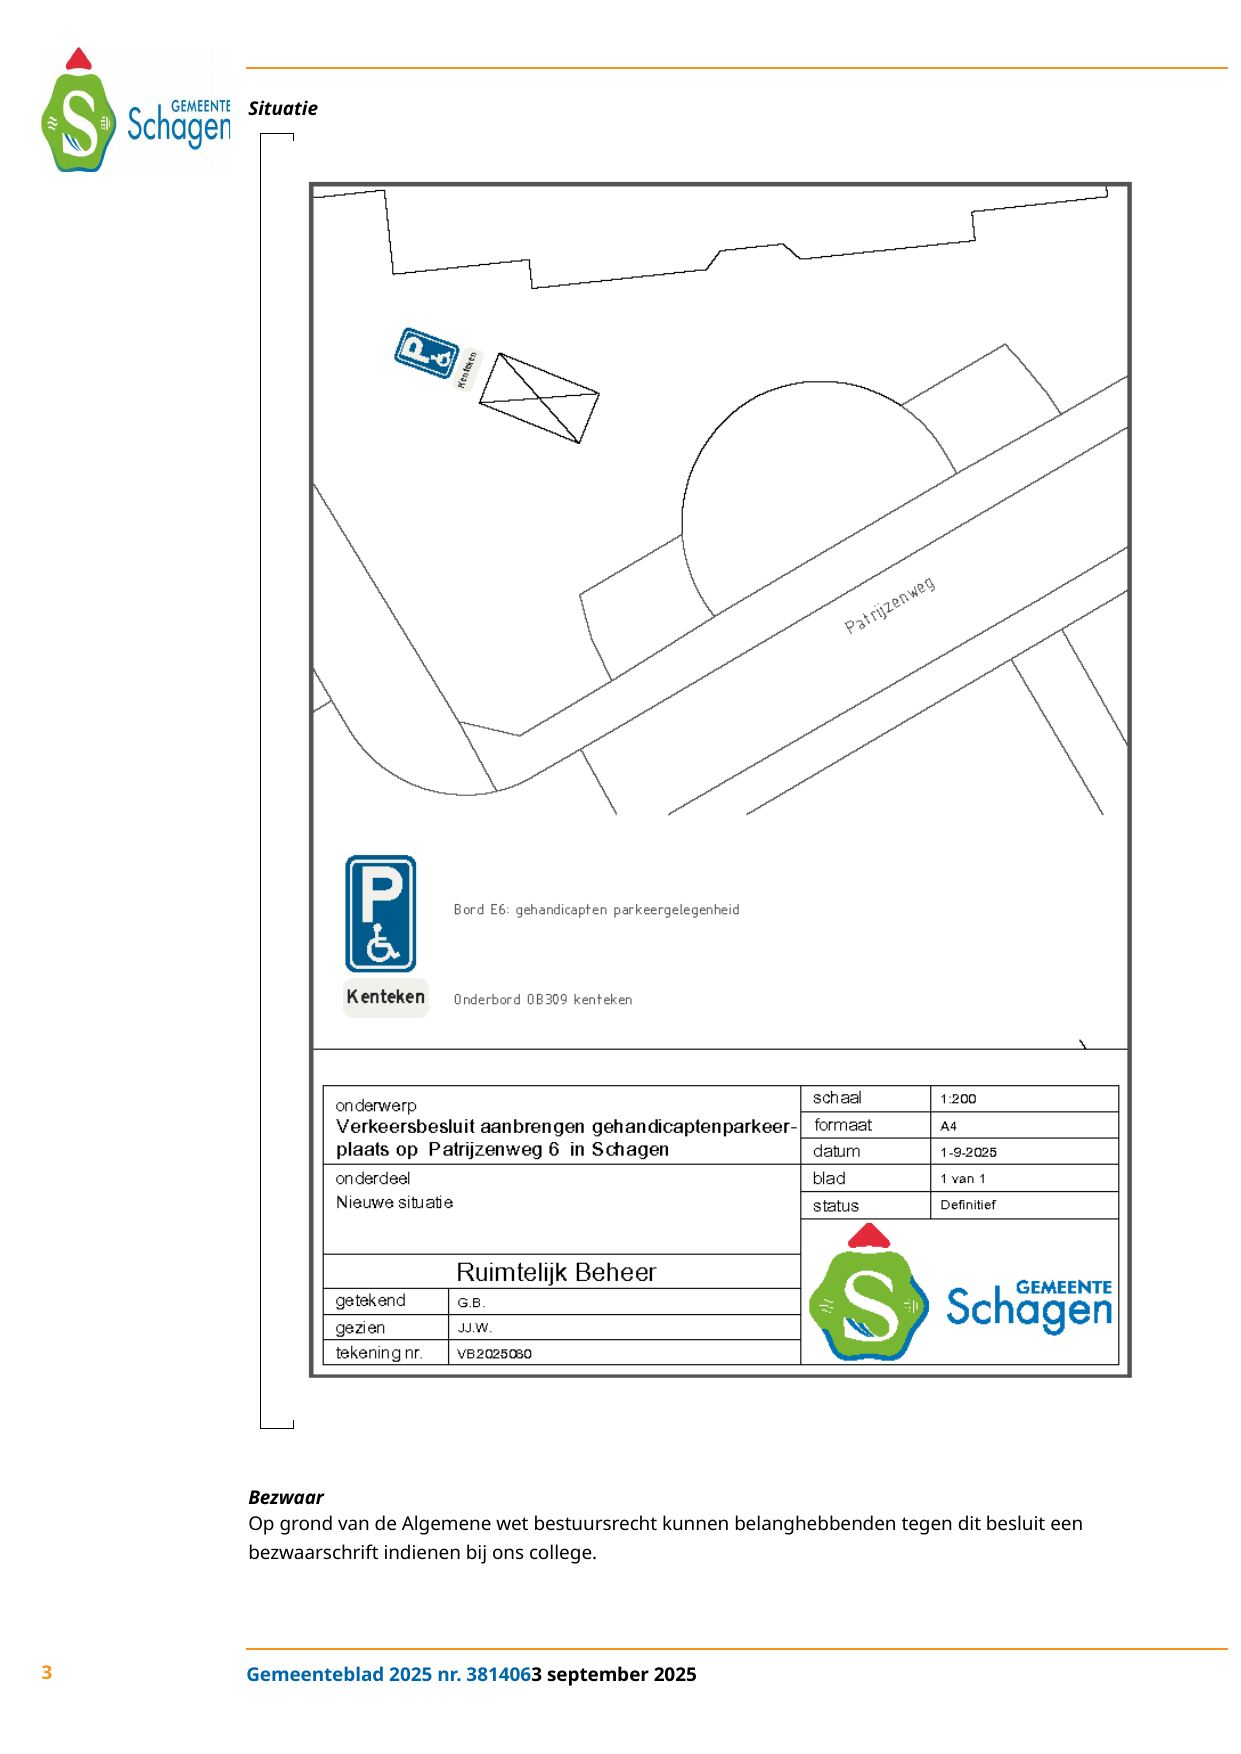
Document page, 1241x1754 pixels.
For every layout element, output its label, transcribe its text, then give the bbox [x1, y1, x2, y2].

picture [268, 141, 1173, 1420]
text Op grond van de Algemene wet bestuursrecht kunnen belanghebbenden tegen dit besluit een bezwaarschrift indienen bij ons college. [248, 1510, 1152, 1565]
text Situatie [248, 95, 1152, 121]
picture [41, 47, 231, 172]
text Bezwaar [248, 1484, 1152, 1510]
